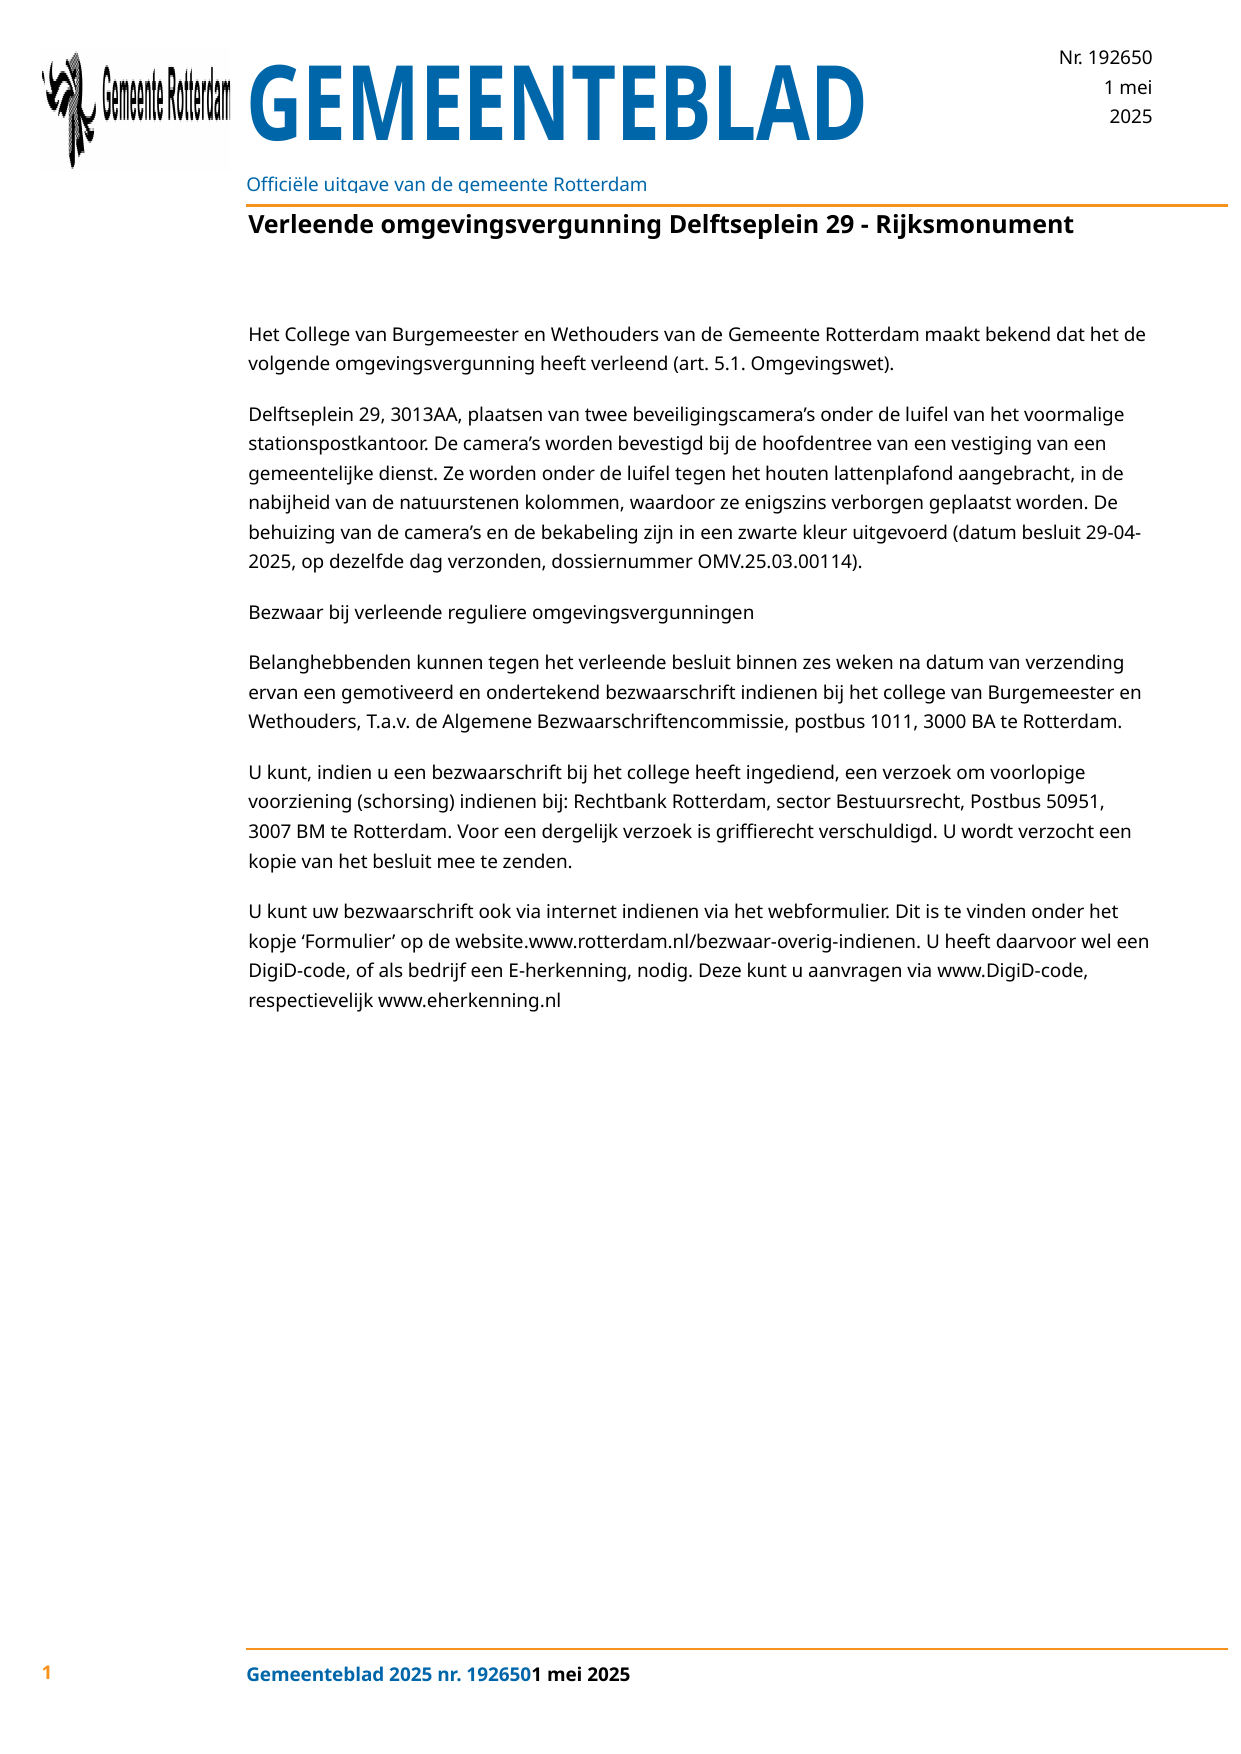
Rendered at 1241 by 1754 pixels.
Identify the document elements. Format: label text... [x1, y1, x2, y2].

text U kunt, indien u een bezwaarschrift bij het college heeft ingediend, een verzoek om voorlopige voorziening (schorsing) indienen bij: Rechtbank Rotterdam, sector Bestuursrecht, Postbus 50951, 3007 BM te Rotterdam. Voor een dergelijk verzoek is griffierecht verschuldigd. U wordt verzocht een kopie van het besluit mee te zenden. [248, 759, 1152, 873]
text Het College van Burgemeester en Wethouders van de Gemeente Rotterdam maakt bekend dat het de volgende omgevingsvergunning heeft verleend (art. 5.1. Omgevingswet). [248, 321, 1152, 376]
text Verleende omgevingsvergunning Delftseplein 29 - Rijksmonument [248, 207, 1152, 241]
text Delftseplein 29, 3013AA, plaatsen van twee beveiligingscamera’s onder de luifel van het voormalige stationspostkantoor. De camera’s worden bevestigd bij de hoofdentree van een vestiging van een gemeentelijke dienst. Ze worden onder de luifel tegen het houten lattenplafond aangebracht, in de nabijheid van de natuurstenen kolommen, waardoor ze enigszins verborgen geplaatst worden. De behuizing van de camera’s en de bekabeling zijn in een zwarte kleur uitgevoerd (datum besluit 29-04-2025, op dezelfde dag verzonden, dossiernummer OMV.25.03.00114). [248, 401, 1152, 574]
text U kunt uw bezwaarschrift ook via internet indienen via het webformulier. Dit is te vinden onder het kopje ‘Formulier’ op de website.www.rotterdam.nl/bezwaar-overig-indienen. U heeft daarvoor wel een DigiD-code, of als bedrijf een E-herkenning, nodig. Deze kunt u aanvragen via www.DigiD-code, respectievelijk www.eherkenning.nl [248, 898, 1152, 1013]
text Belanghebbenden kunnen tegen het verleende besluit binnen zes weken na datum van verzending ervan een gemotiveerd en ondertekend bezwaarschrift indienen bij het college van Burgemeester en Wethouders, T.a.v. de Algemene Bezwaarschriftencommissie, postbus 1011, 3000 BA te Rotterdam. [248, 649, 1152, 734]
picture [41, 47, 231, 172]
text Bezwaar bij verleende reguliere omgevingsvergunningen [248, 599, 1152, 625]
